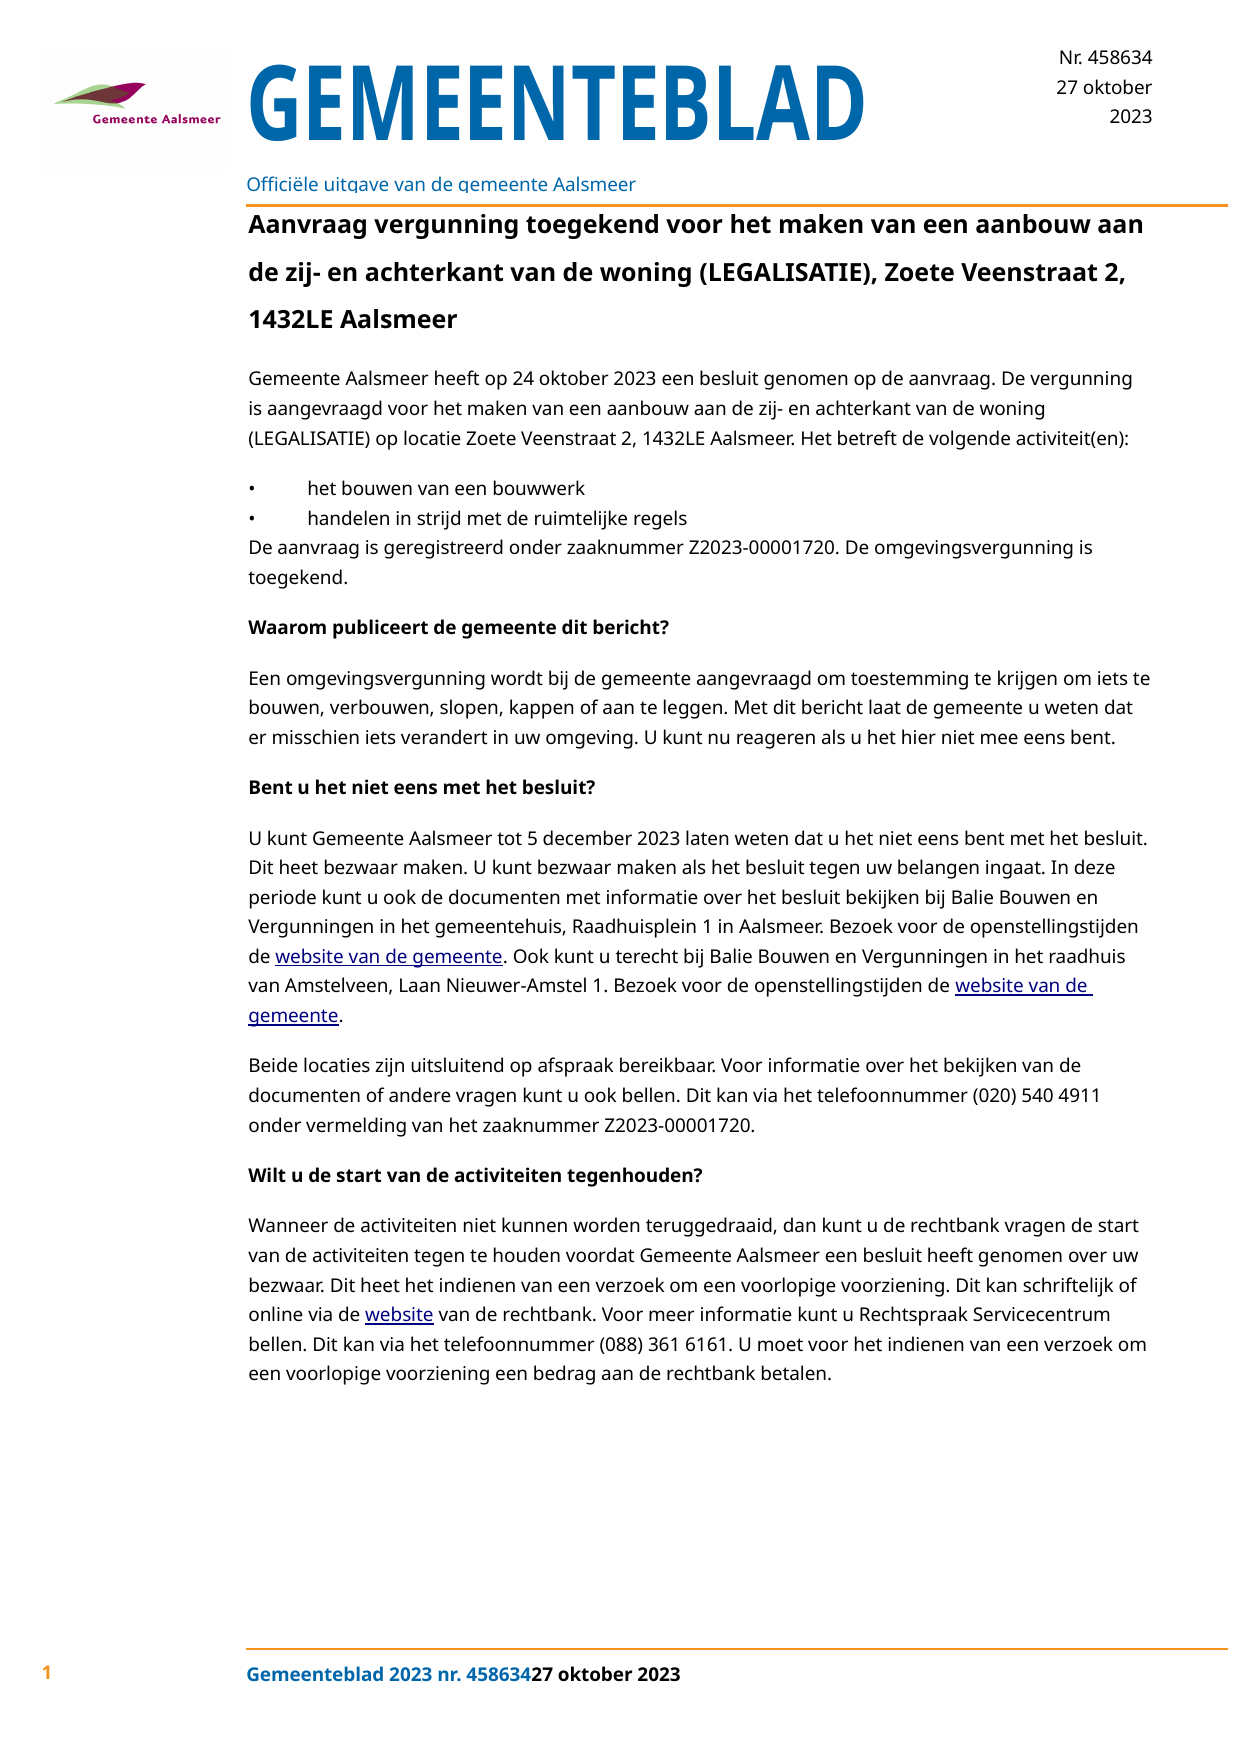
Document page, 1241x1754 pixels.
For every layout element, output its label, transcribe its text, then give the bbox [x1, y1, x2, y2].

list het bouwen van een bouwwerk [248, 475, 1152, 501]
text Aanvraag vergunning toegekend voor het maken van een aanbouw aan de zij- en achterkant van de woning (LEGALISATIE), Zoete Veenstraat 2, 1432LE Aalsmeer [248, 207, 1152, 336]
text Waarom publiceert de gemeente dit bericht? [248, 614, 1152, 640]
list handelen in strijd met de ruimtelijke regels [248, 505, 1152, 530]
text Bent u het niet eens met het besluit? [248, 774, 1152, 800]
text Een omgevingsvergunning wordt bij de gemeente aangevraagd om toestemming te krijgen om iets te bouwen, verbouwen, slopen, kappen of aan te leggen. Met dit bericht laat de gemeente u weten dat er misschien iets verandert in uw omgeving. U kunt nu reageren als u het hier niet mee eens bent. [248, 665, 1152, 749]
text Wanneer de activiteiten niet kunnen worden teruggedraaid, dan kunt u de rechtbank vragen de start van de activiteiten tegen te houden voordat Gemeente Aalsmeer een besluit heeft genomen over uw bezwaar. Dit heet het indienen van een verzoek om een voorlopige voorziening. Dit kan schriftelijk of online via de website van de rechtbank. Voor meer informatie kunt u Rechtspraak Servicecentrum bellen. Dit kan via het telefoonnummer (088) 361 6161. U moet voor het indienen van een verzoek om een voorlopige voorziening een bedrag aan de rechtbank betalen. [248, 1213, 1152, 1386]
text U kunt Gemeente Aalsmeer tot 5 december 2023 laten weten dat u het niet eens bent met het besluit. Dit heet bezwaar maken. U kunt bezwaar maken als het besluit tegen uw belangen ingaat. In deze periode kunt u ook de documenten met informatie over het besluit bekijken bij Balie Bouwen en Vergunningen in het gemeentehuis, Raadhuisplein 1 in Aalsmeer. Bezoek voor de openstellingstijden de website van de gemeente. Ook kunt u terecht bij Balie Bouwen en Vergunningen in het raadhuis van Amstelveen, Laan Nieuwer-Amstel 1. Bezoek voor de openstellingstijden de website van de gemeente. [248, 825, 1152, 1028]
text Beide locaties zijn uitsluitend op afspraak bereikbaar. Voor informatie over het bekijken van de documenten of andere vragen kunt u ook bellen. Dit kan via het telefoonnummer (020) 540 4911 onder vermelding van het zaaknummer Z2023-00001720. [248, 1053, 1152, 1137]
text Wilt u de start van de activiteiten tegenhouden? [248, 1162, 1152, 1188]
text Gemeente Aalsmeer heeft op 24 oktober 2023 een besluit genomen op de aanvraag. De vergunning is aangevraagd voor het maken van een aanbouw aan de zij- en achterkant van de woning (LEGALISATIE) op locatie Zoete Veenstraat 2, 1432LE Aalsmeer. Het betreft de volgende activiteit(en): [248, 366, 1152, 450]
picture [41, 47, 231, 172]
text De aanvraag is geregistreerd onder zaaknummer Z2023-00001720. De omgevingsvergunning is toegekend. [248, 534, 1152, 589]
